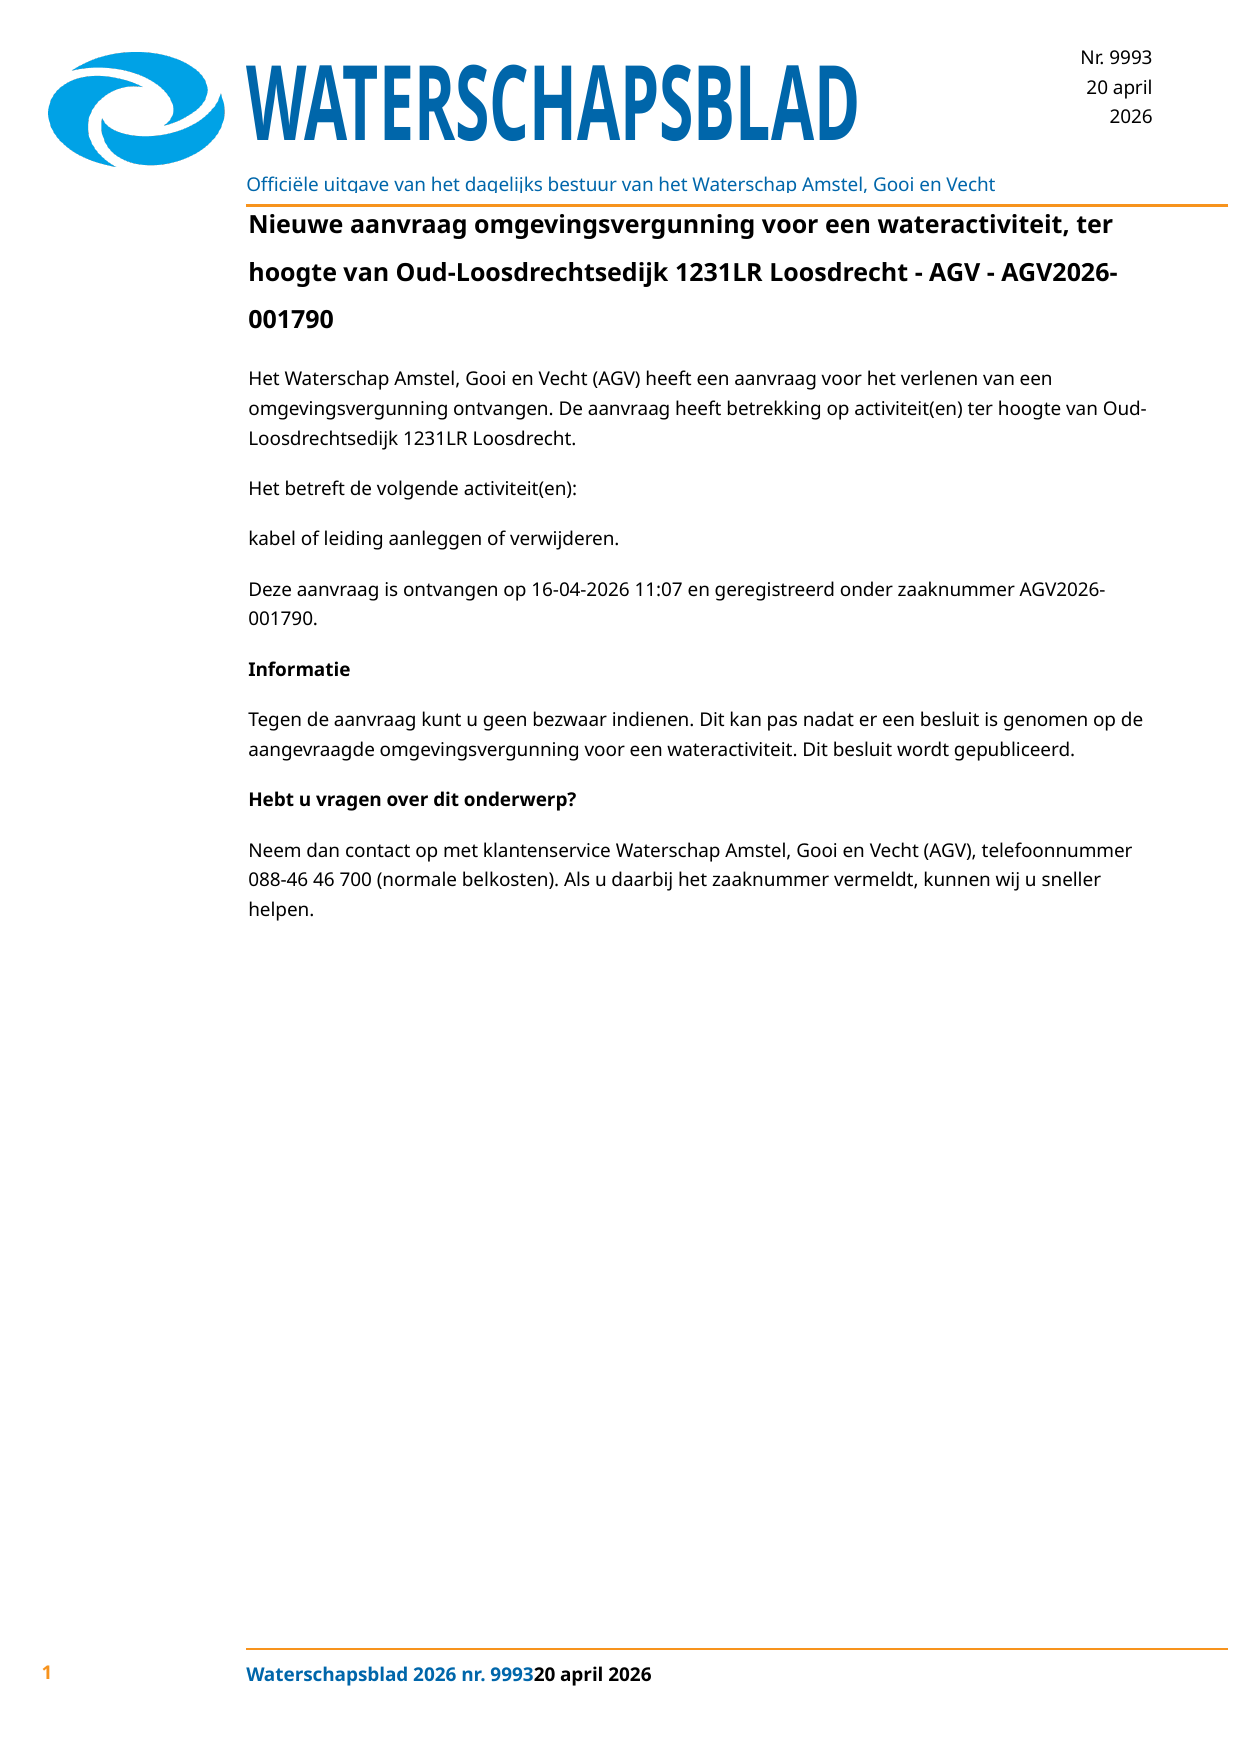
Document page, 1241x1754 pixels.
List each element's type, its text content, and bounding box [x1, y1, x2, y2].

text kabel of leiding aanleggen of verwijderen. [248, 526, 1152, 551]
text Het Waterschap Amstel, Gooi en Vecht (AGV) heeft een aanvraag voor het verlenen van een omgevingsvergunning ontvangen. De aanvraag heeft betrekking op activiteit(en) ter hoogte van Oud-Loosdrechtsedijk 1231LR Loosdrecht. [248, 366, 1152, 450]
text Nieuwe aanvraag omgevingsvergunning voor een wateractiviteit, ter hoogte van Oud-Loosdrechtsedijk 1231LR Loosdrecht - AGV - AGV2026-001790 [248, 207, 1152, 336]
text Informatie [248, 656, 1152, 682]
text Het betreft de volgende activiteit(en): [248, 475, 1152, 501]
text Hebt u vragen over dit onderwerp? [248, 786, 1152, 812]
text Deze aanvraag is ontvangen op 16-04-2026 11:07 en geregistreerd onder zaaknummer AGV2026-001790. [248, 576, 1152, 631]
text Tegen de aanvraag kunt u geen bezwaar indienen. Dit kan pas nadat er een besluit is genomen op de aangevraagde omgevingsvergunning voor een wateractiviteit. Dit besluit wordt gepubliceerd. [248, 706, 1152, 762]
picture [41, 47, 231, 172]
text Neem dan contact op met klantenservice Waterschap Amstel, Gooi en Vecht (AGV), telefoonnummer 088-46 46 700 (normale belkosten). Als u daarbij het zaaknummer vermeldt, kunnen wij u sneller helpen. [248, 837, 1152, 922]
